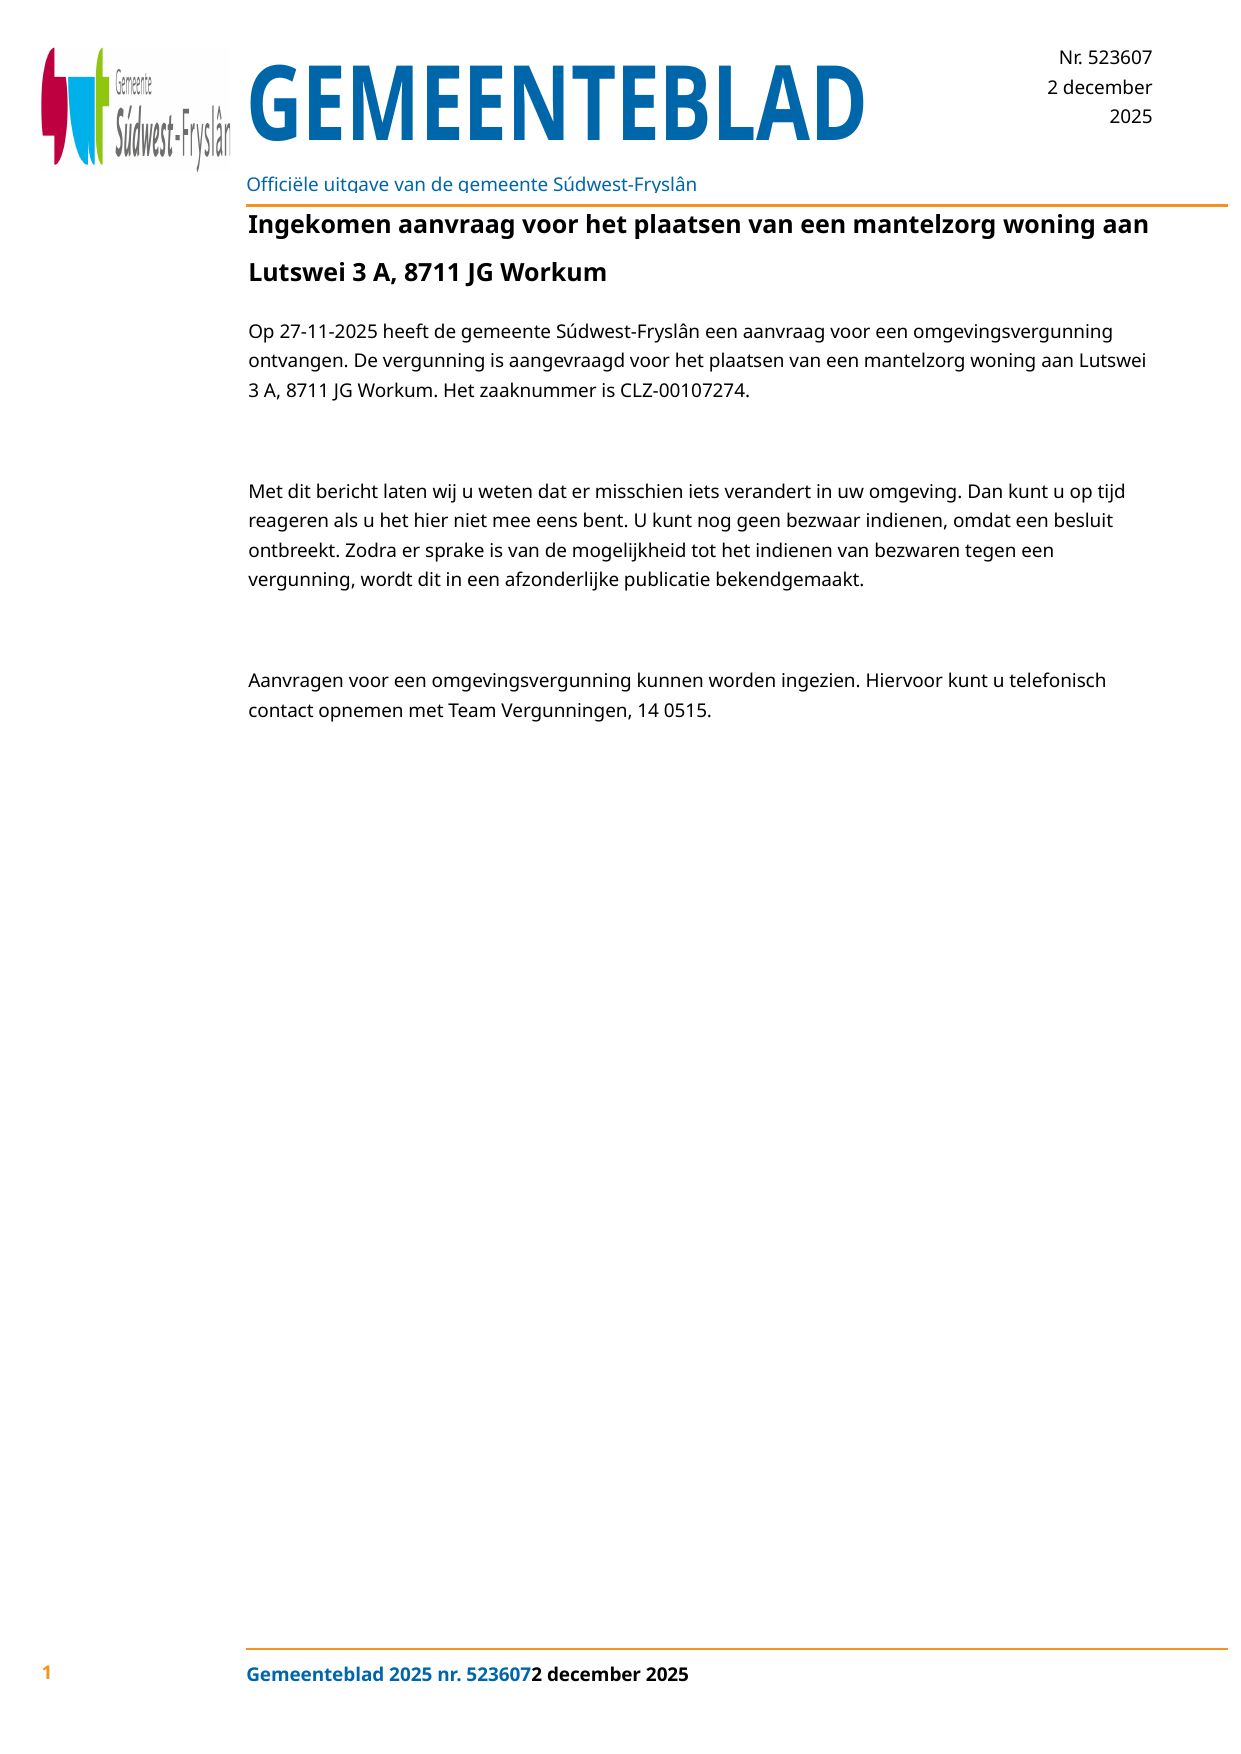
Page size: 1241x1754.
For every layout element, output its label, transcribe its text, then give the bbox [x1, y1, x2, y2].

text Op 27-11-2025 heeft de gemeente Súdwest-Fryslân een aanvraag voor een omgevingsvergunning ontvangen. De vergunning is aangevraagd voor het plaatsen van een mantelzorg woning aan Lutswei 3 A, 8711 JG Workum. Het zaaknummer is CLZ-00107274. [248, 318, 1152, 403]
text Met dit bericht laten wij u weten dat er misschien iets verandert in uw omgeving. Dan kunt u op tijd reageren als u het hier niet mee eens bent. U kunt nog geen bezwaar indienen, omdat een besluit ontbreekt. Zodra er sprake is van de mogelijkheid tot het indienen van bezwaren tegen een vergunning, wordt dit in een afzonderlijke publicatie bekendgemaakt. [248, 478, 1152, 592]
text Ingekomen aanvraag voor het plaatsen van een mantelzorg woning aan Lutswei 3 A, 8711 JG Workum [248, 207, 1152, 288]
picture [41, 47, 231, 172]
text Aanvragen voor een omgevingsvergunning kunnen worden ingezien. Hiervoor kunt u telefonisch contact opnemen met Team Vergunningen, 14 0515. [248, 667, 1152, 723]
